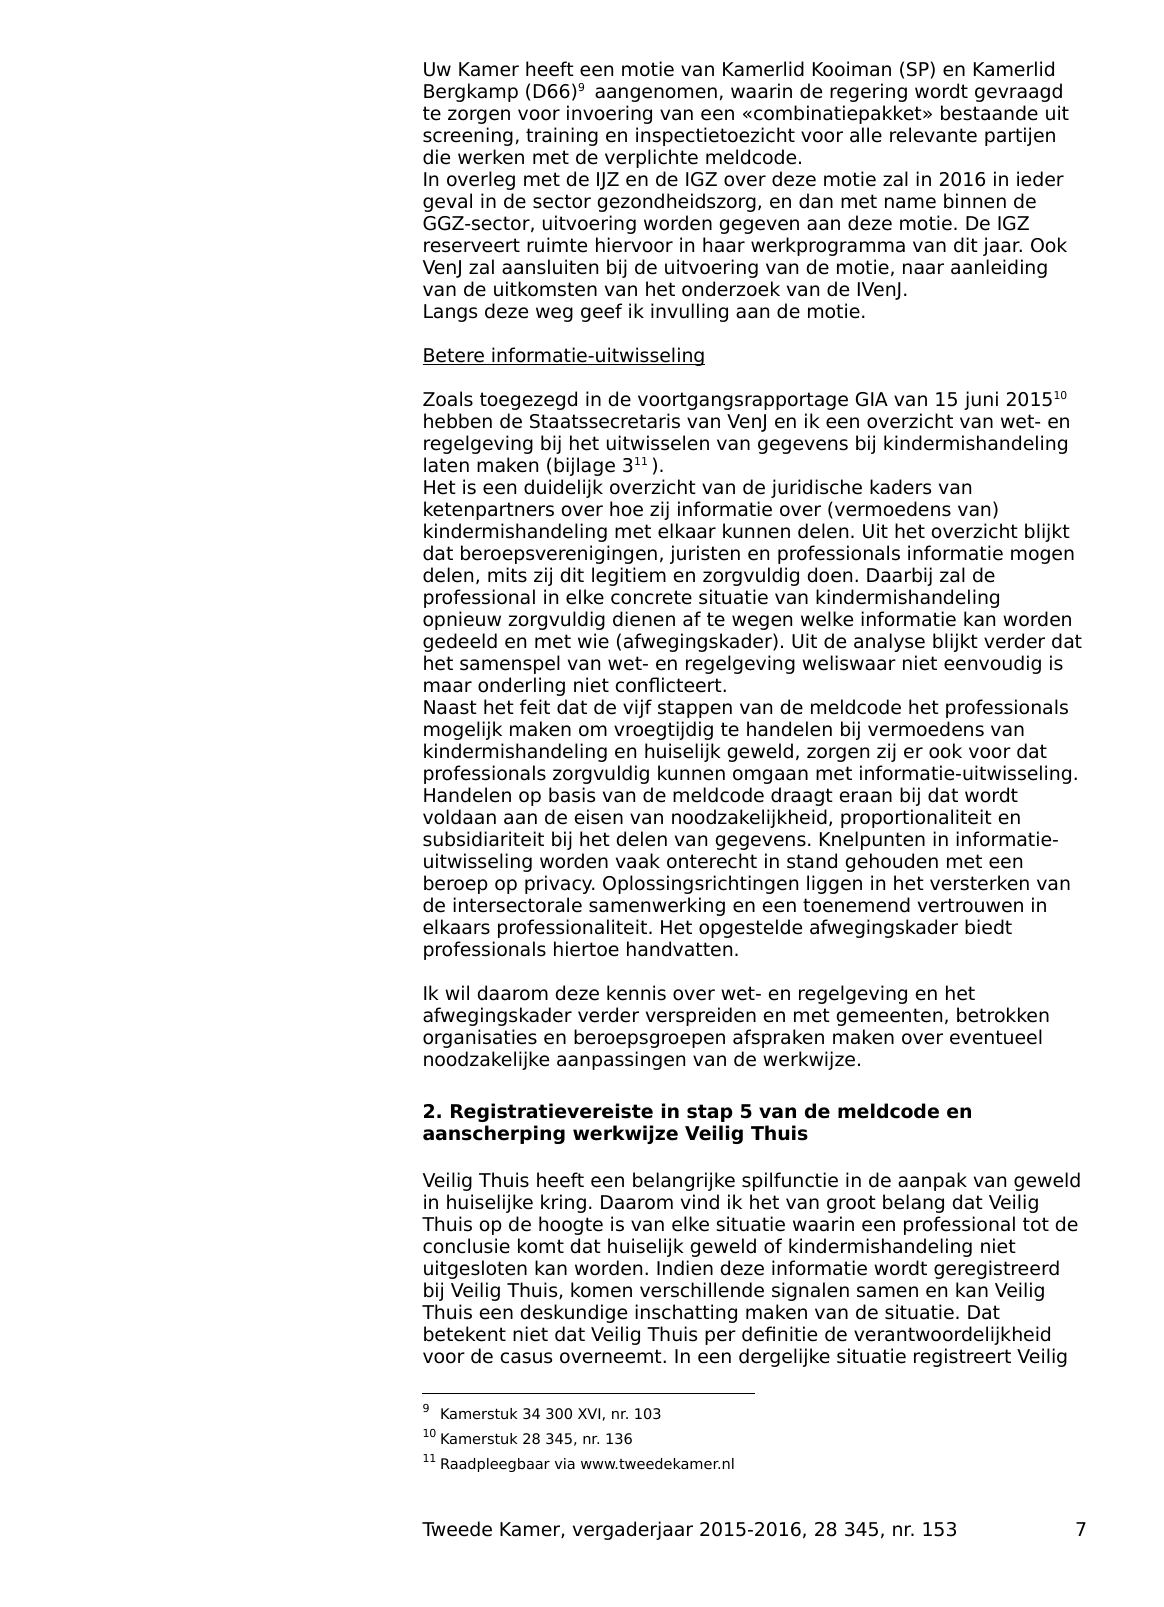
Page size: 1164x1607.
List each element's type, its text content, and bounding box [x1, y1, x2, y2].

text Raadpleegbaar via www.tweedekamer.nl [422, 1452, 1087, 1474]
text Uw Kamer heeft een motie van Kamerlid Kooiman (SP) en Kamerlid Bergkamp (D66) aangenomen, waarin de regering wordt gevraagd te zorgen voor invoering van een «combinatiepakket» bestaande uit screening, training en inspectietoezicht voor alle relevante partijen die werken met de verplichte meldcode. [422, 59, 1087, 169]
text In overleg met de IJZ en de IGZ over deze motie zal in 2016 in ieder geval in de sector gezondheidszorg, en dan met name binnen de GGZ-sector, uitvoering worden gegeven aan deze motie. De IGZ reserveert ruimte hiervoor in haar werkprogramma van dit jaar. Ook VenJ zal aansluiten bij de uitvoering van de motie, naar aanleiding van de uitkomsten van het onderzoek van de IVenJ. [422, 169, 1087, 301]
subtitle 2. Registratievereiste in stap 5 van de meldcode en aanscherping werkwijze Veilig Thuis [422, 1101, 1087, 1145]
text Ik wil daarom deze kennis over wet- en regelgeving en het afwegingskader verder verspreiden en met gemeenten, betrokken organisaties en beroepsgroepen afspraken maken over eventueel noodzakelijke aanpassingen van de werkwijze. [422, 983, 1087, 1071]
text Langs deze weg geef ik invulling aan de motie. [422, 301, 1087, 323]
text Zoals toegezegd in de voortgangsrapportage GIA van 15 juni 2015 hebben de Staatssecretaris van VenJ en ik een overzicht van wet- en regelgeving bij het uitwisselen van gegevens bij kindermishandeling laten maken (bijlage 3). [422, 389, 1087, 477]
text Naast het feit dat de vijf stappen van de meldcode het professionals mogelijk maken om vroegtijdig te handelen bij vermoedens van kindermishandeling en huiselijk geweld, zorgen zij er ook voor dat professionals zorgvuldig kunnen omgaan met informatie-uitwisseling. Handelen op basis van de meldcode draagt eraan bij dat wordt voldaan aan de eisen van noodzakelijkheid, proportionaliteit en subsidiariteit bij het delen van gegevens. Knelpunten in informatie-uitwisseling worden vaak onterecht in stand gehouden met een beroep op privacy. Oplossingsrichtingen liggen in het versterken van de intersectorale samenwerking en een toenemend vertrouwen in elkaars professionaliteit. Het opgestelde afwegingskader biedt professionals hiertoe handvatten. [422, 697, 1087, 961]
text Kamerstuk 34 300 XVI, nr. 103 [422, 1402, 1087, 1424]
subtitle Betere informatie-uitwisseling [422, 345, 1087, 367]
text Kamerstuk 28 345, nr. 136 [422, 1427, 1087, 1449]
text Veilig Thuis heeft een belangrijke spilfunctie in de aanpak van geweld in huiselijke kring. Daarom vind ik het van groot belang dat Veilig Thuis op de hoogte is van elke situatie waarin een professional tot de conclusie komt dat huiselijk geweld of kindermishandeling niet uitgesloten kan worden. Indien deze informatie wordt geregistreerd bij Veilig Thuis, komen verschillende signalen samen en kan Veilig Thuis een deskundige inschatting maken van de situatie. Dat betekent niet dat Veilig Thuis per definitie de verantwoordelijkheid voor de casus overneemt. In een dergelijke situatie registreert Veilig [422, 1170, 1087, 1367]
text Het is een duidelijk overzicht van de juridische kaders van ketenpartners over hoe zij informatie over (vermoedens van) kindermishandeling met elkaar kunnen delen. Uit het overzicht blijkt dat beroepsverenigingen, juristen en professionals informatie mogen delen, mits zij dit legitiem en zorgvuldig doen. Daarbij zal de professional in elke concrete situatie van kindermishandeling opnieuw zorgvuldig dienen af te wegen welke informatie kan worden gedeeld en met wie (afwegingskader). Uit de analyse blijkt verder dat het samenspel van wet- en regelgeving weliswaar niet eenvoudig is maar onderling niet conflicteert. [422, 477, 1087, 697]
